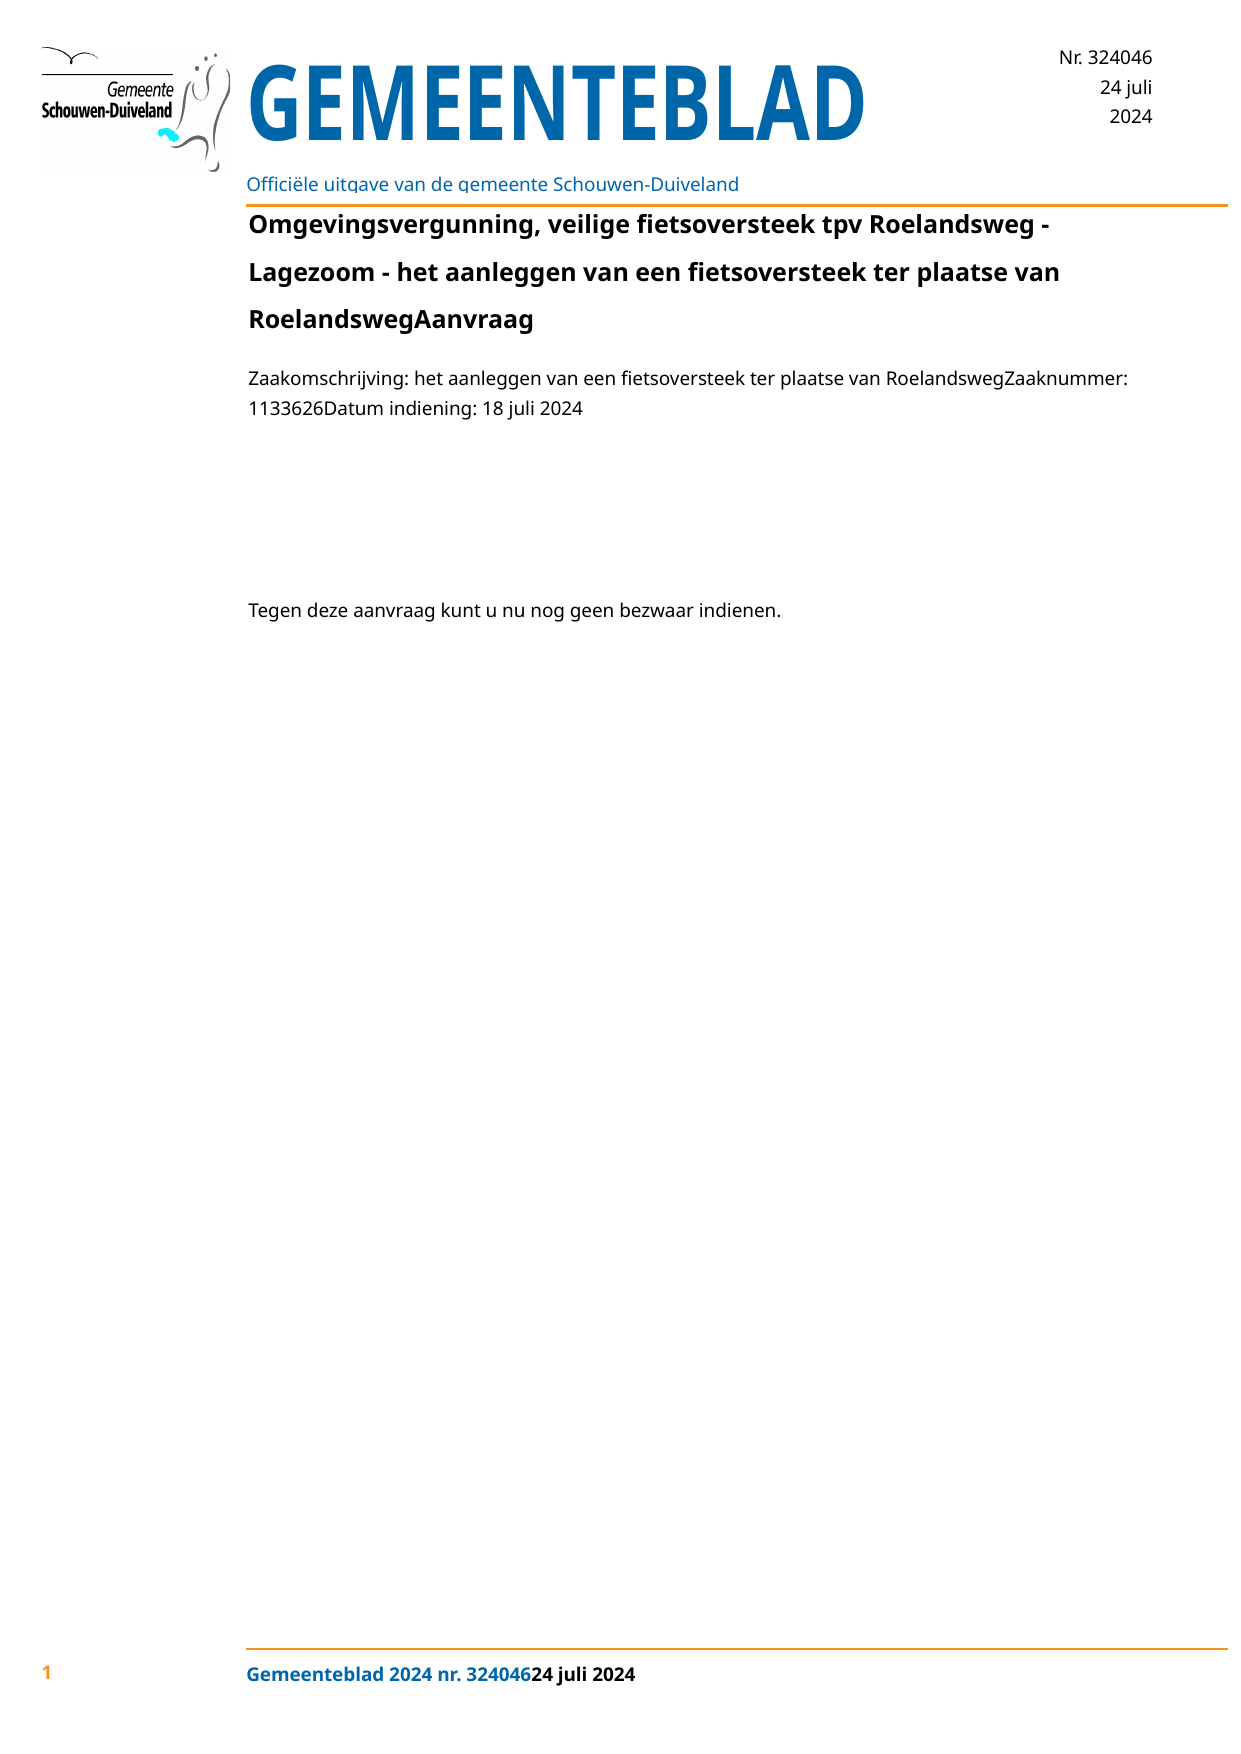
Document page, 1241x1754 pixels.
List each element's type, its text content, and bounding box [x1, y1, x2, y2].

text Zaakomschrijving: het aanleggen van een fietsoversteek ter plaatse van RoelandswegZaaknummer: 1133626Datum indiening: 18 juli 2024 [248, 366, 1152, 421]
text Omgevingsvergunning, veilige fietsoversteek tpv Roelandsweg - Lagezoom - het aanleggen van een fietsoversteek ter plaatse van RoelandswegAanvraag [248, 207, 1152, 336]
text Tegen deze aanvraag kunt u nu nog geen bezwaar indienen. [248, 597, 1152, 622]
picture [41, 47, 231, 172]
